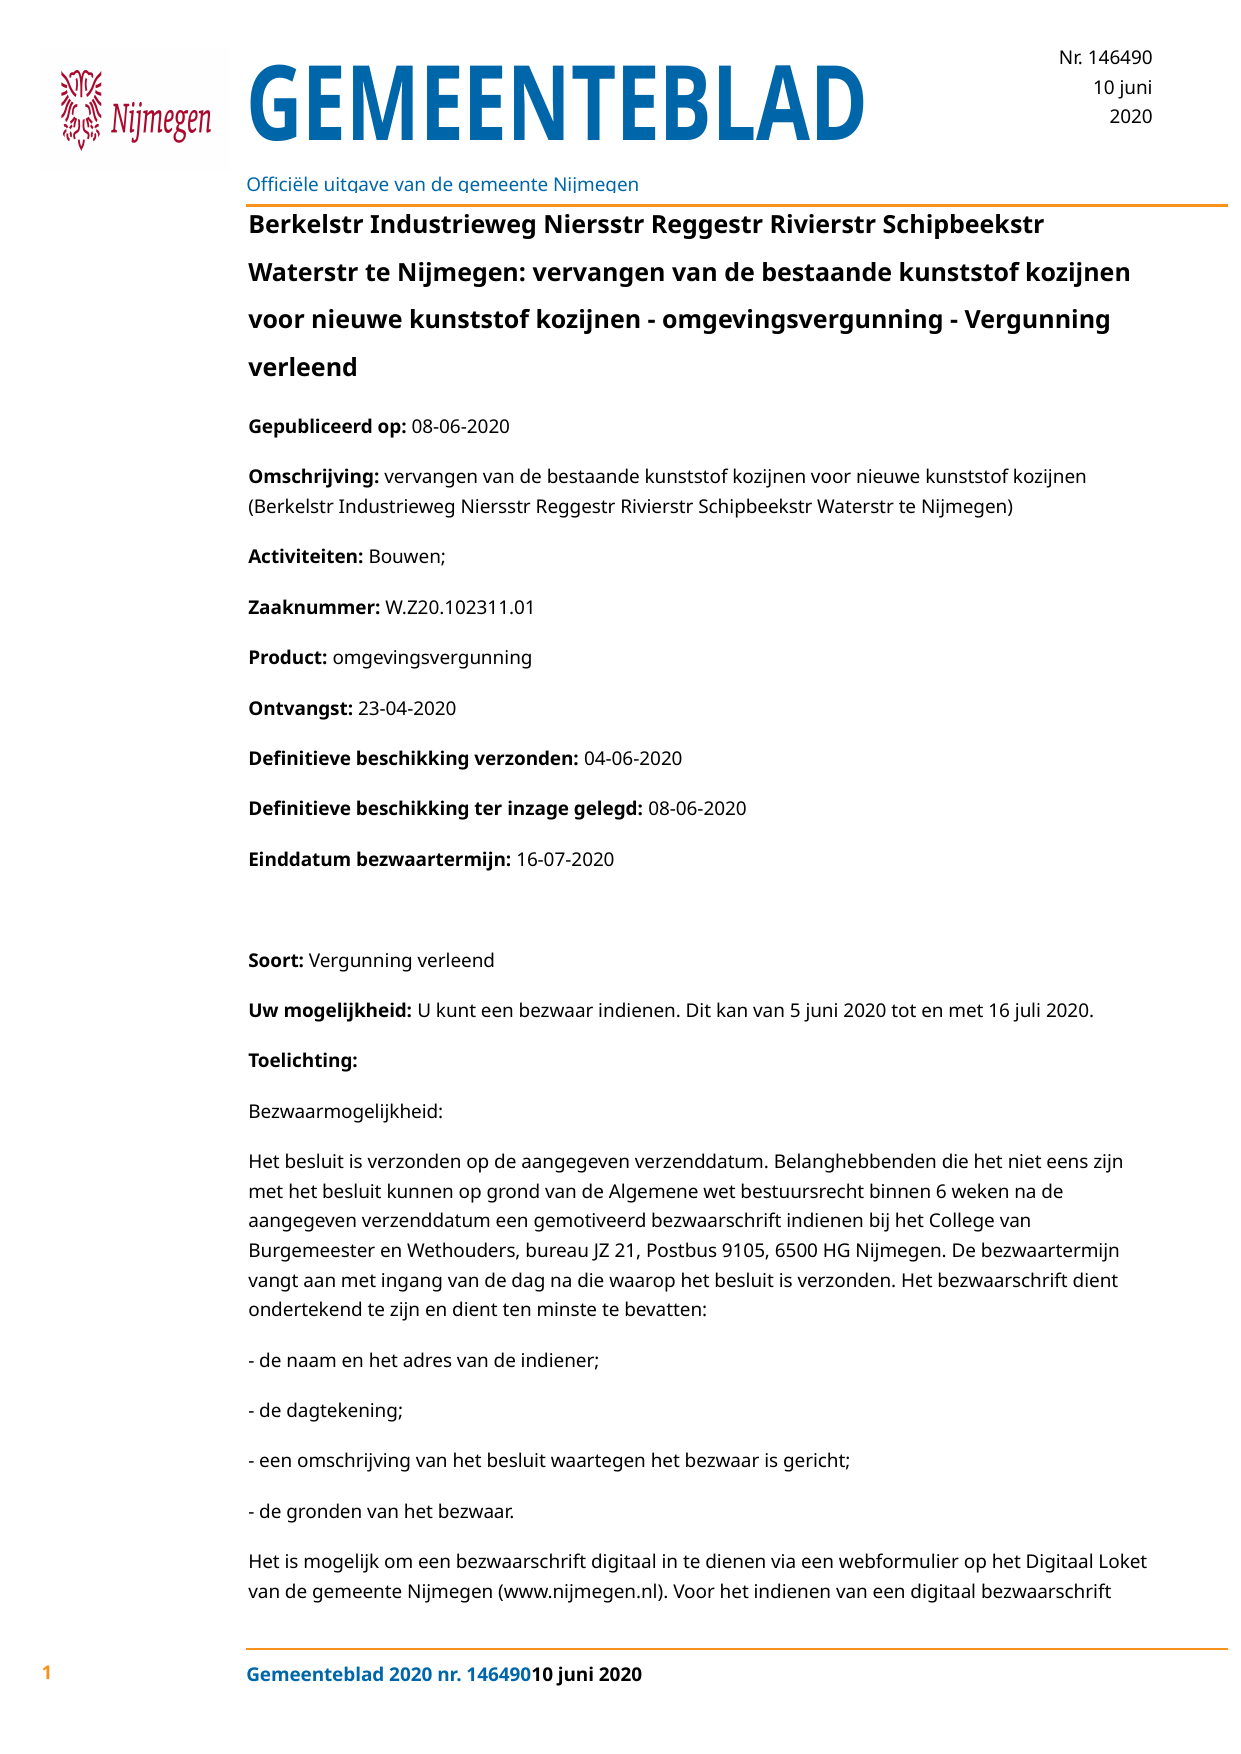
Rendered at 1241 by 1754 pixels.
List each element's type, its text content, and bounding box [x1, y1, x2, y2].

text Omschrijving: vervangen van de bestaande kunststof kozijnen voor nieuwe kunststof kozijnen (Berkelstr Industrieweg Niersstr Reggestr Rivierstr Schipbeekstr Waterstr te Nijmegen) [248, 463, 1152, 519]
text Soort: Vergunning verleend [248, 947, 1152, 973]
picture [41, 47, 231, 172]
text Zaaknummer: W.Z20.102311.01 [248, 594, 1152, 620]
text Einddatum bezwaartermijn: 16-07-2020 [248, 846, 1152, 872]
text - de dagtekening; [248, 1397, 1152, 1423]
text Definitieve beschikking ter inzage gelegd: 08-06-2020 [248, 796, 1152, 821]
text Activiteiten: Bouwen; [248, 543, 1152, 569]
text - een omschrijving van het besluit waartegen het bezwaar is gericht; [248, 1448, 1152, 1473]
text Het besluit is verzonden op de aangegeven verzenddatum. Belanghebbenden die het niet eens zijn met het besluit kunnen op grond van de Algemene wet bestuursrecht binnen 6 weken na de aangegeven verzenddatum een gemotiveerd bezwaarschrift indienen bij het College van Burgemeester en Wethouders, bureau JZ 21, Postbus 9105, 6500 HG Nijmegen. De bezwaartermijn vangt aan met ingang van de dag na die waarop het besluit is verzonden. Het bezwaarschrift dient ondertekend te zijn en dient ten minste te bevatten: [248, 1148, 1152, 1322]
text Definitieve beschikking verzonden: 04-06-2020 [248, 745, 1152, 771]
text - de gronden van het bezwaar. [248, 1498, 1152, 1524]
text Product: omgevingsvergunning [248, 644, 1152, 670]
text Toelichting: [248, 1048, 1152, 1073]
text Berkelstr Industrieweg Niersstr Reggestr Rivierstr Schipbeekstr Waterstr te Nijmegen: vervangen van de bestaande kunststof kozijnen voor nieuwe kunststof kozijnen - omgevingsvergunning - Vergunning verleend [248, 207, 1152, 384]
text Uw mogelijkheid: U kunt een bezwaar indienen. Dit kan van 5 juni 2020 tot en met 16 juli 2020. [248, 997, 1152, 1023]
text Bezwaarmogelijkheid: [248, 1098, 1152, 1124]
text Ontvangst: 23-04-2020 [248, 695, 1152, 721]
text Het is mogelijk om een bezwaarschrift digitaal in te dienen via een webformulier op het Digitaal Loket van de gemeente Nijmegen (www.nijmegen.nl). Voor het indienen van een digitaal bezwaarschrift [248, 1548, 1152, 1604]
text - de naam en het adres van de indiener; [248, 1347, 1152, 1373]
text Gepubliceerd op: 08-06-2020 [248, 413, 1152, 439]
